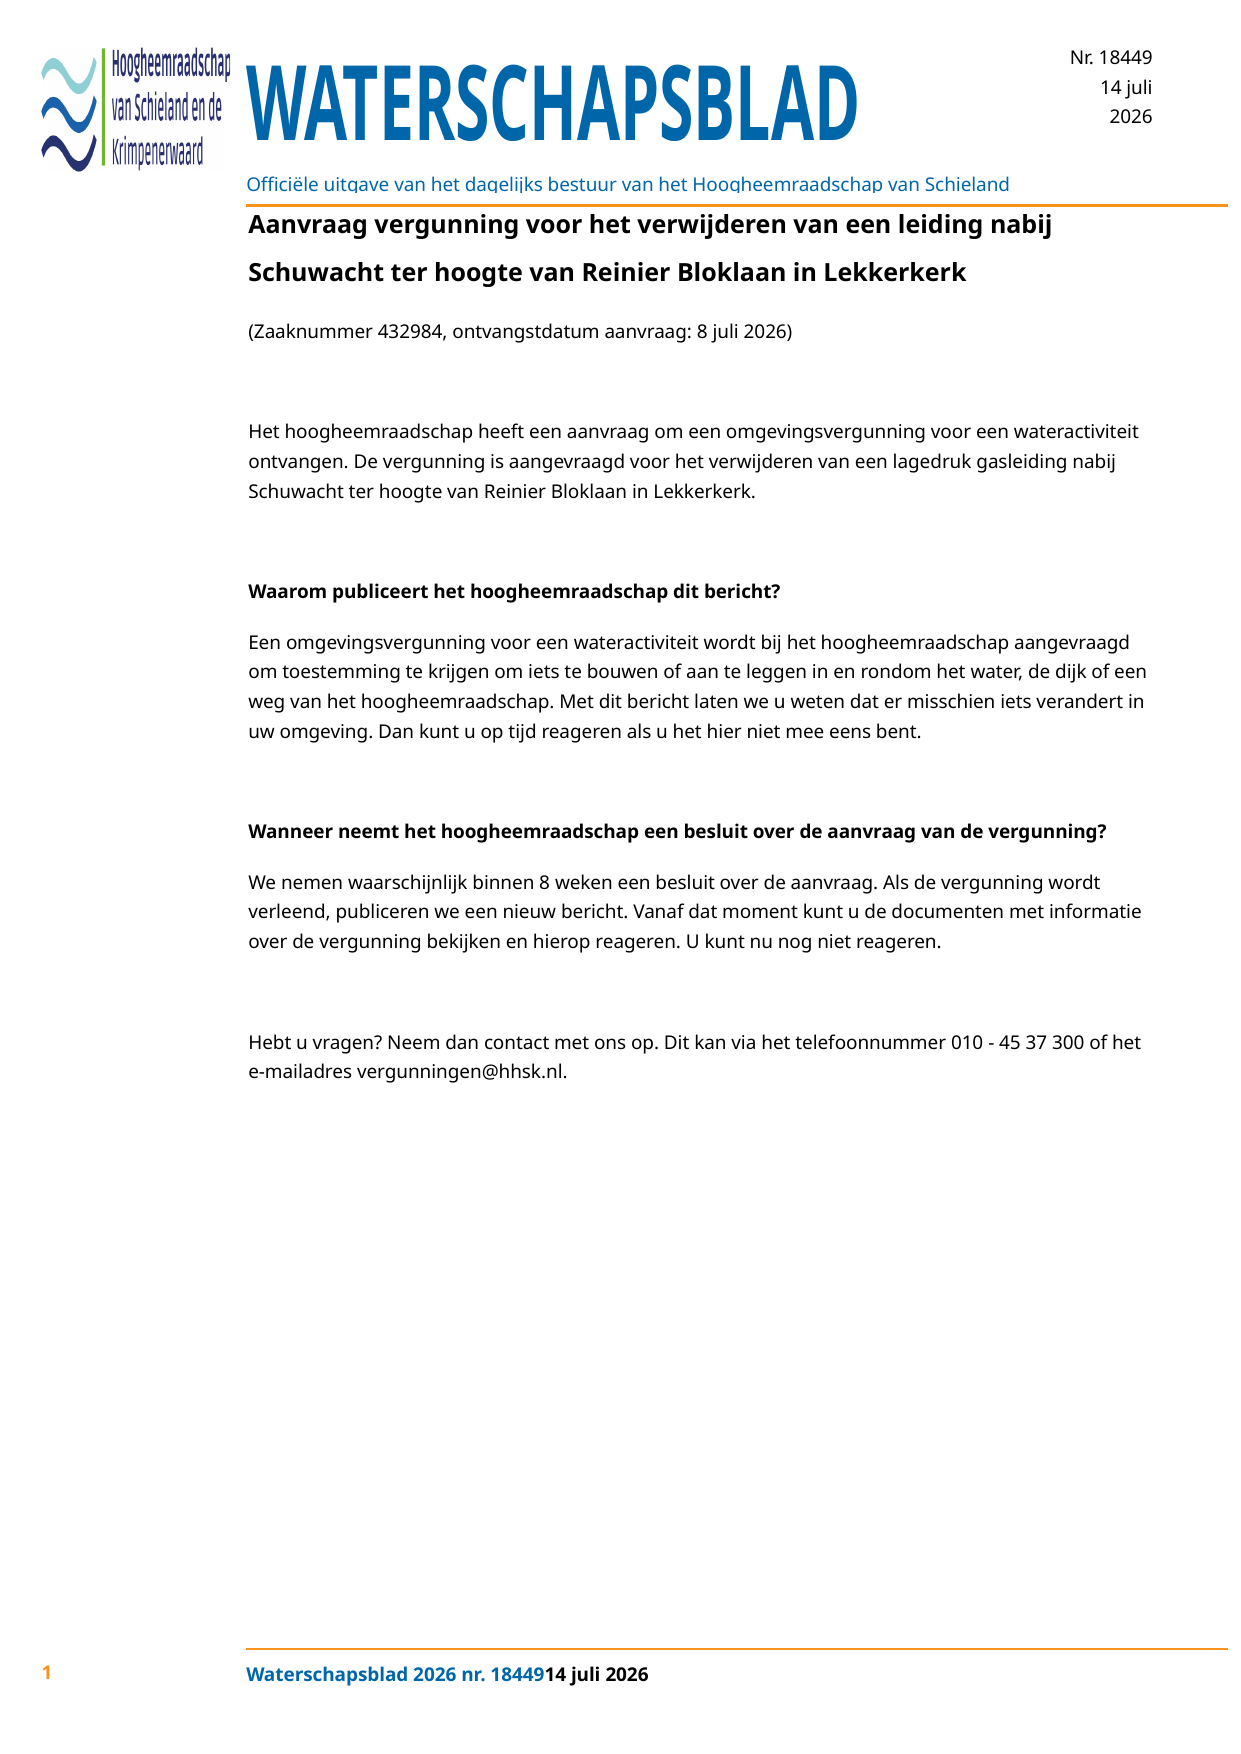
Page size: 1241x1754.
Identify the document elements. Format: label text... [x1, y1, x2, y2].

text (Zaaknummer 432984, ontvangstdatum aanvraag: 8 juli 2026) [248, 318, 1152, 344]
text Het hoogheemraadschap heeft een aanvraag om een omgevingsvergunning voor een wateractiviteit ontvangen. De vergunning is aangevraagd voor het verwijderen van een lagedruk gasleiding nabij Schuwacht ter hoogte van Reinier Bloklaan in Lekkerkerk. [248, 419, 1152, 504]
picture [41, 47, 231, 172]
text We nemen waarschijnlijk binnen 8 weken een besluit over de aanvraag. Als de vergunning wordt verleend, publiceren we een nieuw bericht. Vanaf dat moment kunt u de documenten met informatie over de vergunning bekijken en hierop reageren. U kunt nu nog niet reageren. [248, 869, 1152, 954]
text Wanneer neemt het hoogheemraadschap een besluit over de aanvraag van de vergunning? [248, 819, 1152, 844]
text Hebt u vragen? Neem dan contact met ons op. Dit kan via het telefoonnummer 010 - 45 37 300 of het e-mailadres vergunningen@hhsk.nl. [248, 1029, 1152, 1084]
text Waarom publiceert het hoogheemraadschap dit bericht? [248, 579, 1152, 604]
text Aanvraag vergunning voor het verwijderen van een leiding nabij Schuwacht ter hoogte van Reinier Bloklaan in Lekkerkerk [248, 207, 1152, 288]
text Een omgevingsvergunning voor een wateractiviteit wordt bij het hoogheemraadschap aangevraagd om toestemming te krijgen om iets te bouwen of aan te leggen in en rondom het water, de dijk of een weg van het hoogheemraadschap. Met dit bericht laten we u weten dat er misschien iets verandert in uw omgeving. Dan kunt u op tijd reageren als u het hier niet mee eens bent. [248, 629, 1152, 744]
